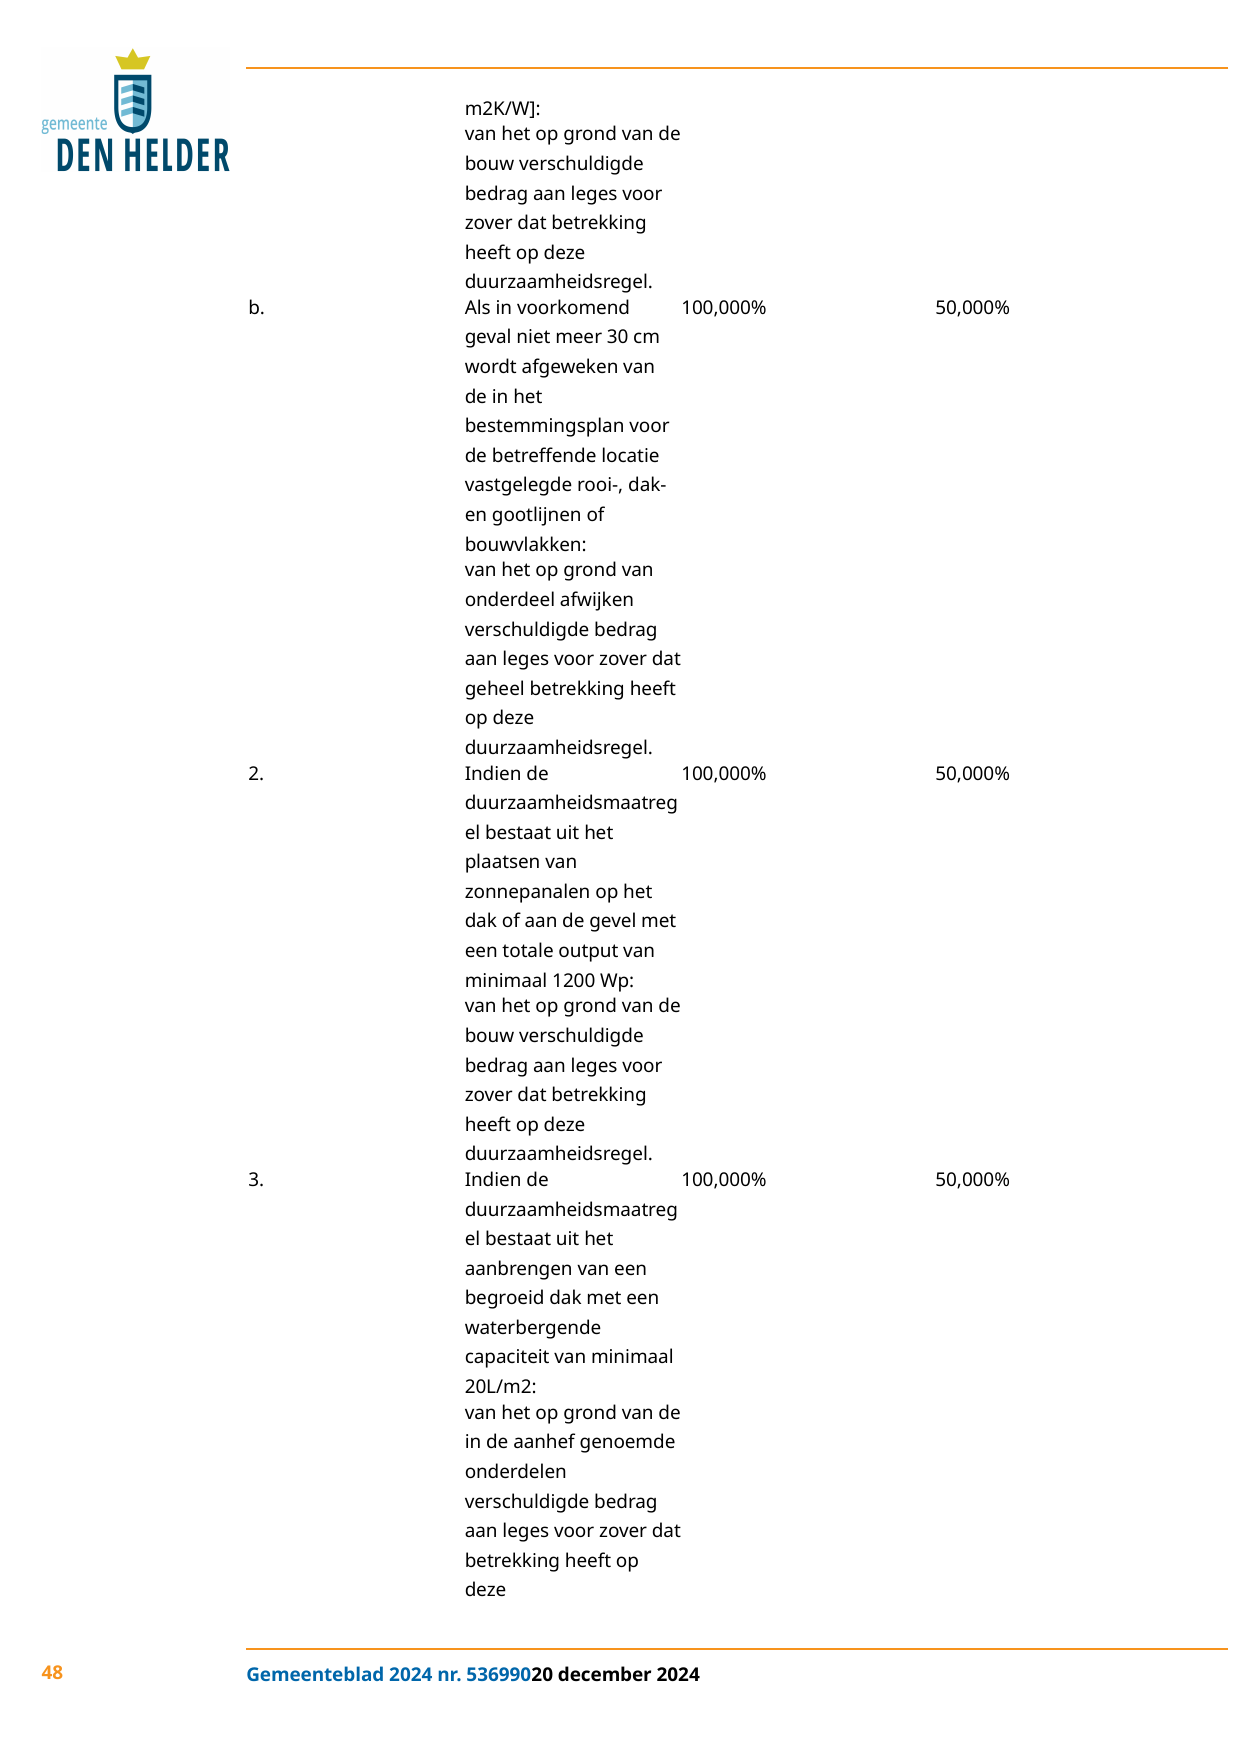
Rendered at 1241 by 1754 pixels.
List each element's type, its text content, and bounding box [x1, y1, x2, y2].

table_cell [248, 121, 464, 294]
table_cell [935, 121, 1152, 294]
table_cell Indien de duurzaamheidsmaatregel bestaat uit het aanbrengen van een begroeid dak met een waterbergende capaciteit van minimaal 20L/m2: [465, 1166, 681, 1399]
table_cell 100,000% [681, 1166, 935, 1399]
table_cell [248, 95, 464, 121]
table_cell [681, 121, 935, 294]
table_cell van het op grond van de bouw verschuldigde bedrag aan leges voor zover dat betrekking heeft op deze duurzaamheidsregel. [465, 121, 681, 294]
table_cell van het op grond van onderdeel afwijken verschuldigde bedrag aan leges voor zover dat geheel betrekking heeft op deze duurzaamheidsregel. [465, 557, 681, 760]
table_cell [935, 993, 1152, 1166]
table_cell 50,000% [935, 760, 1152, 993]
table_cell b. [248, 294, 464, 557]
table_cell [935, 1399, 1152, 1602]
table_cell [935, 557, 1152, 760]
table_cell [681, 1399, 935, 1602]
picture [41, 47, 231, 172]
table_cell [681, 993, 935, 1166]
picture [182, 144, 187, 165]
table_cell m2K/W]: [465, 95, 681, 121]
table_cell 100,000% [681, 294, 935, 557]
picture [220, 160, 224, 172]
picture [63, 144, 68, 165]
picture [130, 157, 135, 172]
picture [100, 154, 106, 172]
table_cell Indien de duurzaamheidsmaatregel bestaat uit het plaatsen van zonnepanalen op het dak of aan de gevel met een totale output van minimaal 1200 Wp: [465, 760, 681, 993]
table_cell [248, 1399, 464, 1602]
table_cell [681, 95, 935, 121]
table_cell [248, 557, 464, 760]
table_cell 50,000% [935, 294, 1152, 557]
table_cell Als in voorkomend geval niet meer 30 cm wordt afgeweken van de in het bestemmingsplan voor de betreffende locatie vastgelegde rooi-, dak- en gootlijnen of bouwvlakken: [465, 294, 681, 557]
table_cell [248, 993, 464, 1166]
table_cell 2. [248, 760, 464, 993]
table_cell 100,000% [681, 760, 935, 993]
table_cell [681, 557, 935, 760]
table_cell van het op grond van de bouw verschuldigde bedrag aan leges voor zover dat betrekking heeft op deze duurzaamheidsregel. [465, 993, 681, 1166]
table_cell 3. [248, 1166, 464, 1399]
table_cell [935, 95, 1152, 121]
table_cell 50,000% [935, 1166, 1152, 1399]
table_cell van het op grond van de in de aanhef genoemde onderdelen verschuldigde bedrag aan leges voor zover dat betrekking heeft op deze [465, 1399, 681, 1602]
